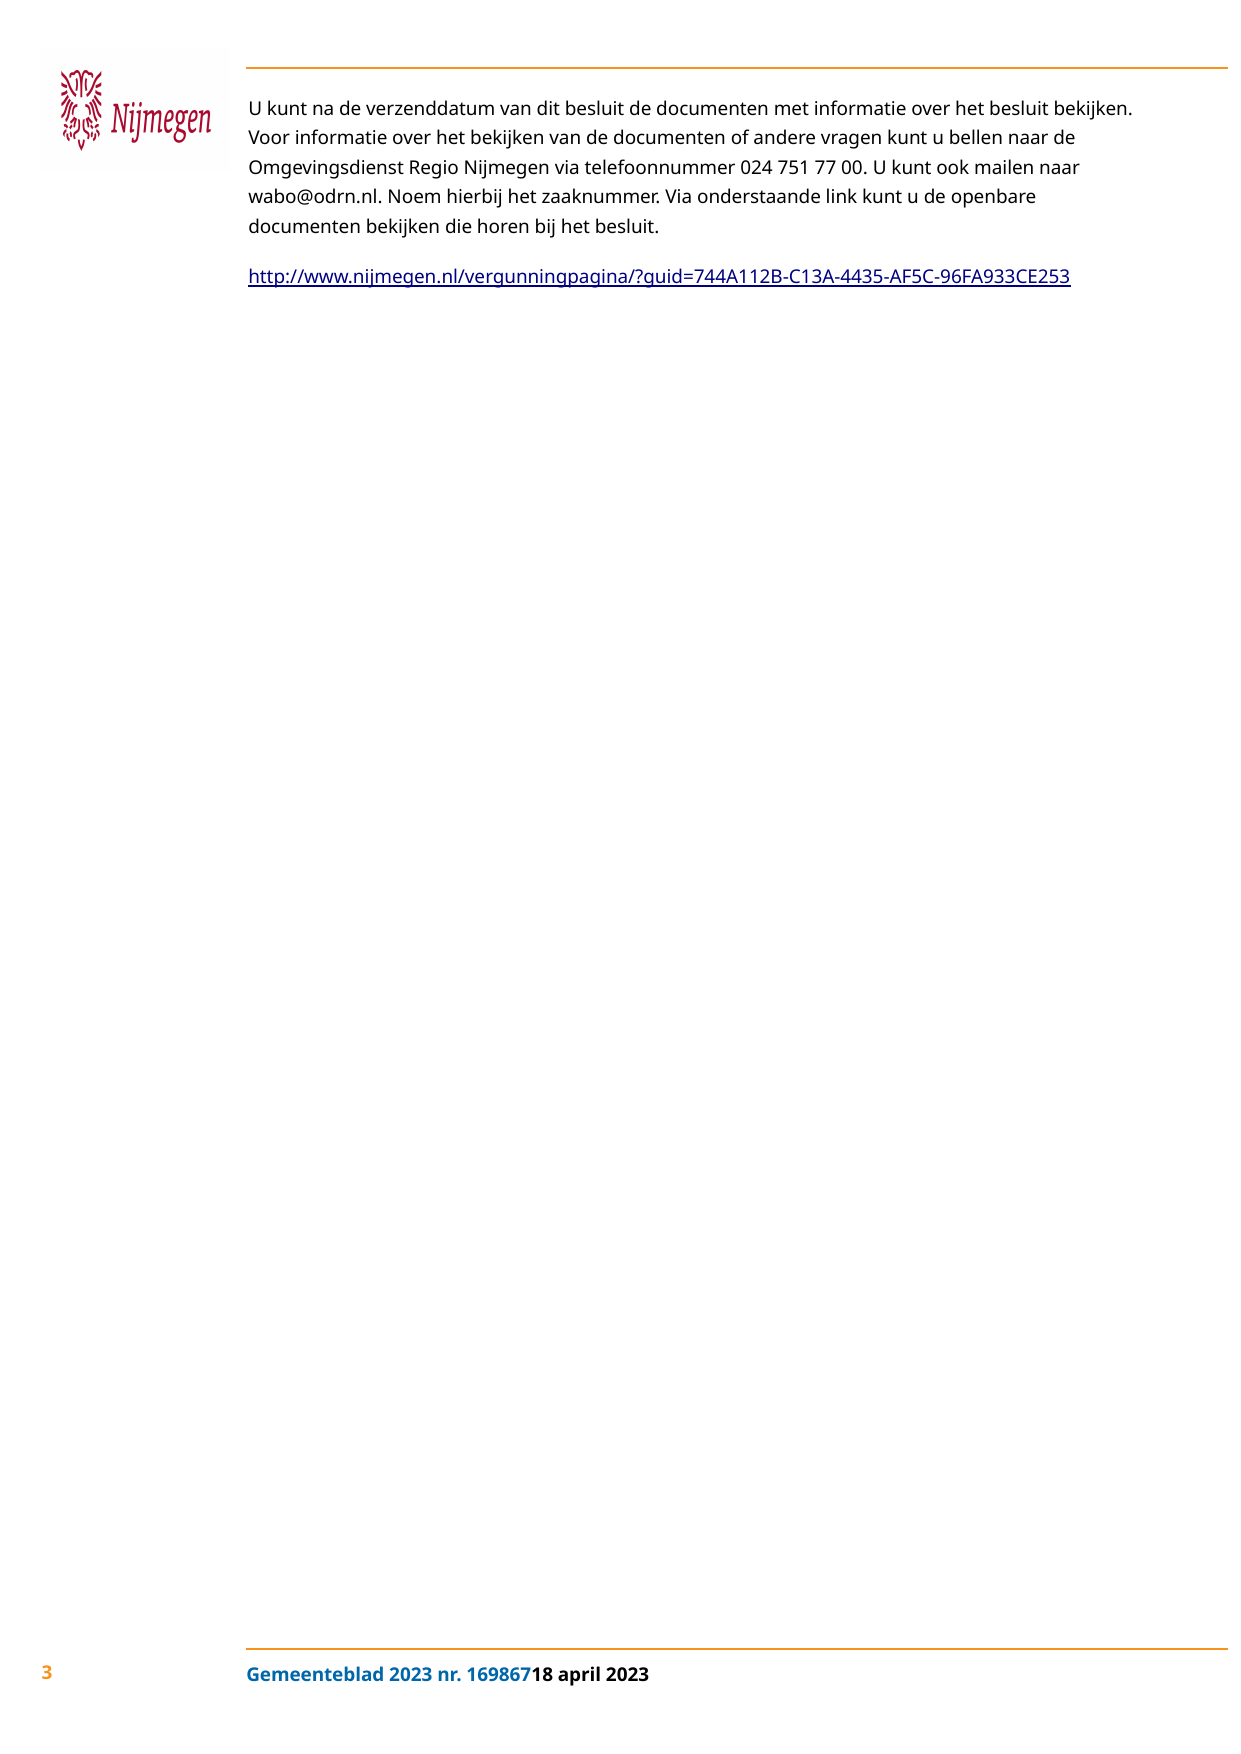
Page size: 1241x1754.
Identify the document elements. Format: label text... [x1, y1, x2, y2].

picture [41, 47, 231, 172]
text http://www.nijmegen.nl/vergunningpagina/?guid=744A112B-C13A-4435-AF5C-96FA933CE253 [248, 263, 1152, 289]
text U kunt na de verzenddatum van dit besluit de documenten met informatie over het besluit bekijken. Voor informatie over het bekijken van de documenten of andere vragen kunt u bellen naar de Omgevingsdienst Regio Nijmegen via telefoonnummer 024 751 77 00. U kunt ook mailen naar wabo@odrn.nl. Noem hierbij het zaaknummer. Via onderstaande link kunt u de openbare documenten bekijken die horen bij het besluit. [248, 95, 1152, 239]
